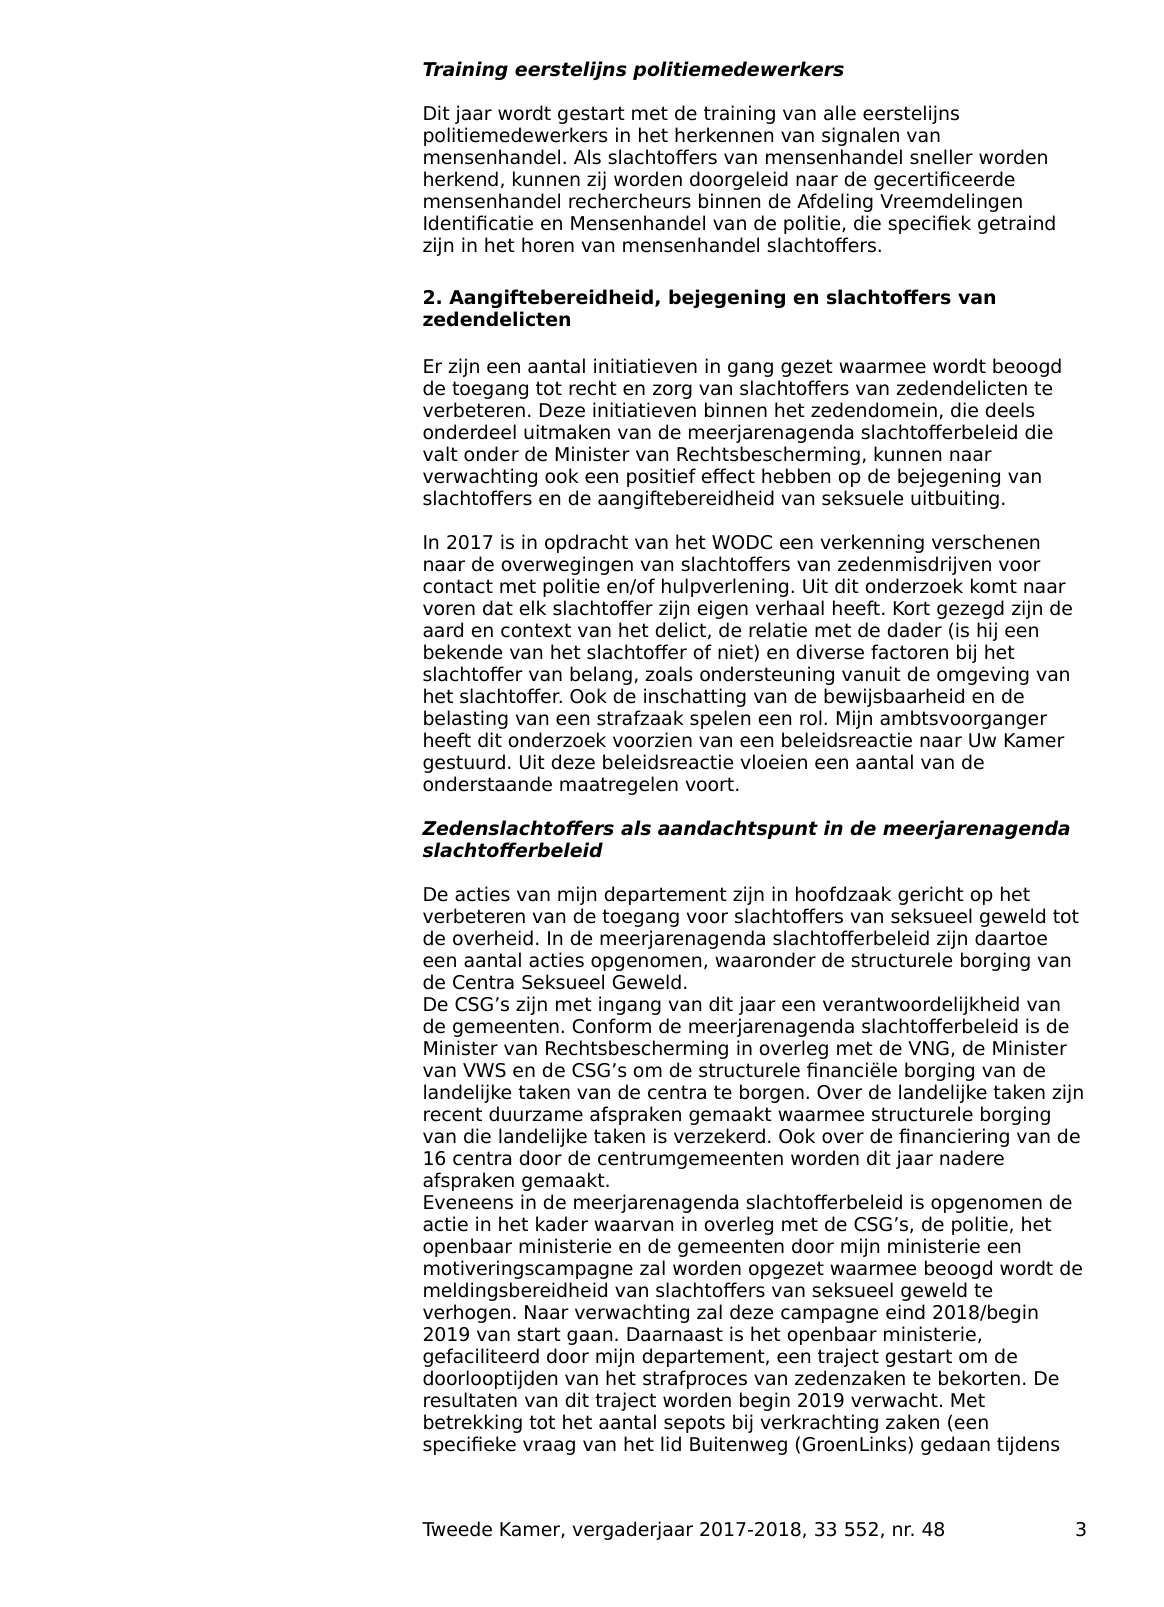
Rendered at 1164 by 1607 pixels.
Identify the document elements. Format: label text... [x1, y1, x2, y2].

text Er zijn een aantal initiatieven in gang gezet waarmee wordt beoogd de toegang tot recht en zorg van slachtoffers van zedendelicten te verbeteren. Deze initiatieven binnen het zedendomein, die deels onderdeel uitmaken van de meerjarenagenda slachtofferbeleid die valt onder de Minister van Rechtsbescherming, kunnen naar verwachting ook een positief effect hebben op de bejegening van slachtoffers en de aangiftebereidheid van seksuele uitbuiting. [422, 356, 1087, 510]
text Dit jaar wordt gestart met de training van alle eerstelijns politiemedewerkers in het herkennen van signalen van mensenhandel. Als slachtoffers van mensenhandel sneller worden herkend, kunnen zij worden doorgeleid naar de gecertificeerde mensenhandel rechercheurs binnen de Afdeling Vreemdelingen Identificatie en Mensenhandel van de politie, die specifiek getraind zijn in het horen van mensenhandel slachtoffers. [422, 103, 1087, 257]
subtitle Zedenslachtoffers als aandachtspunt in de meerjarenagenda slachtofferbeleid [422, 818, 1087, 862]
text In 2017 is in opdracht van het WODC een verkenning verschenen naar de overwegingen van slachtoffers van zedenmisdrijven voor contact met politie en/of hulpverlening. Uit dit onderzoek komt naar voren dat elk slachtoffer zijn eigen verhaal heeft. Kort gezegd zijn de aard en context van het delict, de relatie met de dader (is hij een bekende van het slachtoffer of niet) en diverse factoren bij het slachtoffer van belang, zoals ondersteuning vanuit de omgeving van het slachtoffer. Ook de inschatting van de bewijsbaarheid en de belasting van een strafzaak spelen een rol. Mijn ambtsvoorganger heeft dit onderzoek voorzien van een beleidsreactie naar Uw Kamer gestuurd. Uit deze beleidsreactie vloeien een aantal van de onderstaande maatregelen voort. [422, 532, 1087, 796]
text Eveneens in de meerjarenagenda slachtofferbeleid is opgenomen de actie in het kader waarvan in overleg met de CSG’s, de politie, het openbaar ministerie en de gemeenten door mijn ministerie een motiveringscampagne zal worden opgezet waarmee beoogd wordt de meldingsbereidheid van slachtoffers van seksueel geweld te verhogen. Naar verwachting zal deze campagne eind 2018/begin 2019 van start gaan. Daarnaast is het openbaar ministerie, gefaciliteerd door mijn departement, een traject gestart om de doorlooptijden van het strafproces van zedenzaken te bekorten. De resultaten van dit traject worden begin 2019 verwacht. Met betrekking tot het aantal sepots bij verkrachting zaken (een specifieke vraag van het lid Buitenweg (GroenLinks) gedaan tijdens [422, 1192, 1087, 1456]
text De acties van mijn departement zijn in hoofdzaak gericht op het verbeteren van de toegang voor slachtoffers van seksueel geweld tot de overheid. In de meerjarenagenda slachtofferbeleid zijn daartoe een aantal acties opgenomen, waaronder de structurele borging van de Centra Seksueel Geweld. [422, 884, 1087, 994]
text De CSG’s zijn met ingang van dit jaar een verantwoordelijkheid van de gemeenten. Conform de meerjarenagenda slachtofferbeleid is de Minister van Rechtsbescherming in overleg met de VNG, de Minister van VWS en de CSG’s om de structurele financiële borging van de landelijke taken van de centra te borgen. Over de landelijke taken zijn recent duurzame afspraken gemaakt waarmee structurele borging van die landelijke taken is verzekerd. Ook over de financiering van de 16 centra door de centrumgemeenten worden dit jaar nadere afspraken gemaakt. [422, 994, 1087, 1192]
subtitle Training eerstelijns politiemedewerkers [422, 59, 1087, 81]
subtitle 2. Aangiftebereidheid, bejegening en slachtoffers van zedendelicten [422, 287, 1087, 331]
